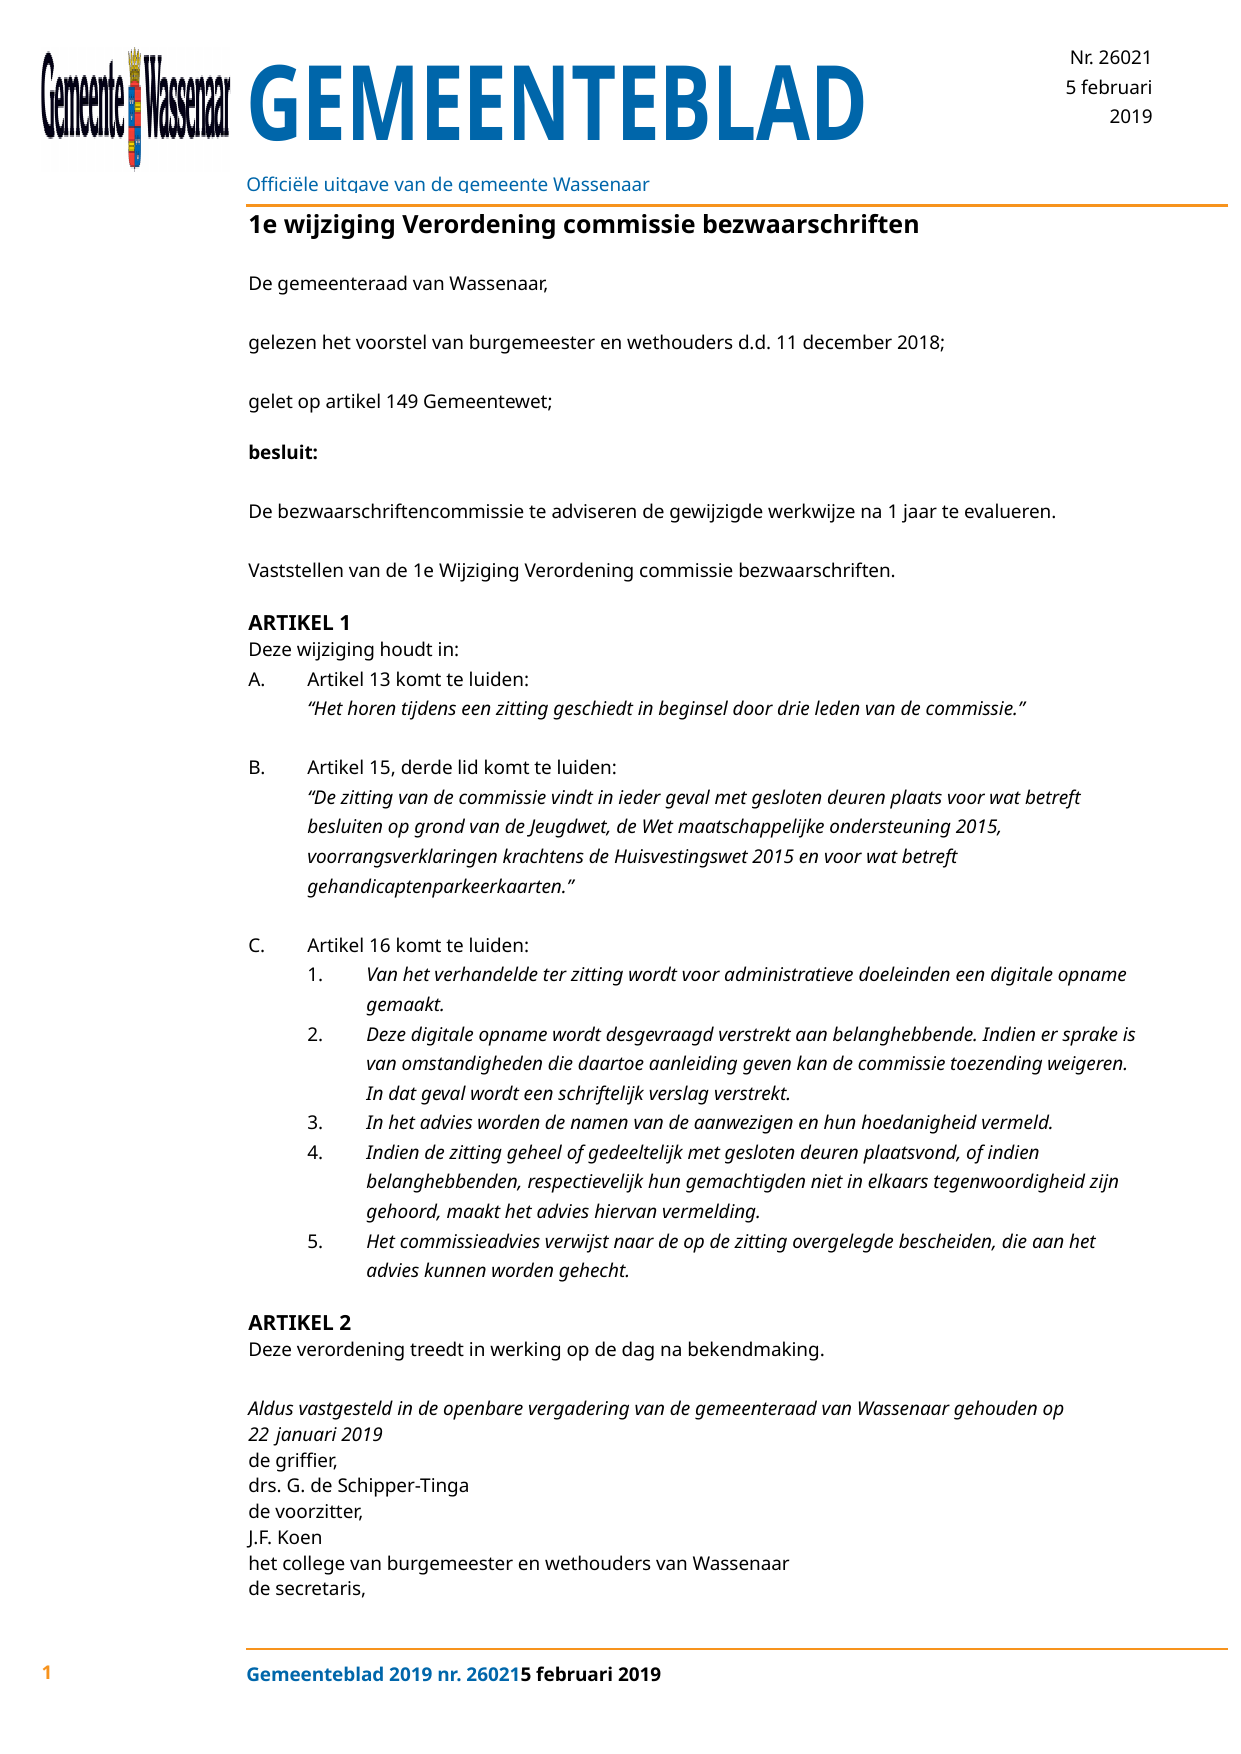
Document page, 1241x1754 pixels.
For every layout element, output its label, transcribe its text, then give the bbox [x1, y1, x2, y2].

text J.F. Koen [248, 1524, 1152, 1550]
list “De zitting van de commissie vindt in ieder geval met gesloten deuren plaats voor wat betreft besluiten op grond van de Jeugdwet, de Wet maatschappelijke ondersteuning 2015, voorrangsverklaringen krachtens de Huisvestingswet 2015 en voor wat betreft gehandicaptenparkeerkaarten.” [248, 784, 1152, 898]
list “Het horen tijdens een zitting geschiedt in beginsel door drie leden van de commissie.” [248, 695, 1152, 721]
text besluit: [248, 439, 1152, 465]
text De bezwaarschriftencommissie te adviseren de gewijzigde werkwijze na 1 jaar te evalueren. [248, 498, 1152, 524]
text de secretaris, [248, 1576, 1152, 1601]
text het college van burgemeester en wethouders van Wassenaar [248, 1550, 1152, 1576]
list In het advies worden de namen van de aanwezigen en hun hoedanigheid vermeld. [307, 1109, 1152, 1135]
list Het commissieadvies verwijst naar de op de zitting overgelegde bescheiden, die aan het advies kunnen worden gehecht. [307, 1228, 1152, 1283]
list Deze digitale opname wordt desgevraagd verstrekt aan belanghebbende. Indien er sprake is van omstandigheden die daartoe aanleiding geven kan de commissie toezending weigeren. In dat geval wordt een schriftelijk verslag verstrekt. [307, 1021, 1152, 1106]
text gelezen het voorstel van burgemeester en wethouders d.d. 11 december 2018; [248, 329, 1152, 355]
text ARTIKEL 1 [248, 608, 1152, 636]
text Vaststellen van de 1e Wijziging Verordening commissie bezwaarschriften. [248, 557, 1152, 583]
text de voorzitter, [248, 1498, 1152, 1524]
list Van het verhandelde ter zitting wordt voor administratieve doeleinden een digitale opname gemaakt. [307, 962, 1152, 1017]
list Indien de zitting geheel of gedeeltelijk met gesloten deuren plaatsvond, of indien belanghebbenden, respectievelijk hun gemachtigden niet in elkaars tegenwoordigheid zijn gehoord, maakt het advies hiervan vermelding. [307, 1139, 1152, 1224]
text Aldus vastgesteld in de openbare vergadering van de gemeenteraad van Wassenaar gehouden op 22 januari 2019 [248, 1395, 1152, 1447]
text De gemeenteraad van Wassenaar, [248, 270, 1152, 296]
text Deze wijziging houdt in: [248, 636, 1152, 662]
picture [41, 47, 231, 172]
text de griffier, [248, 1447, 1152, 1473]
list Artikel 13 komt te luiden: [248, 666, 1152, 691]
text 1e wijziging Verordening commissie bezwaarschriften [248, 207, 1152, 241]
text gelet op artikel 149 Gemeentewet; [248, 389, 1152, 414]
list Artikel 16 komt te luiden: [248, 932, 1152, 958]
text drs. G. de Schipper-Tinga [248, 1473, 1152, 1498]
list Artikel 15, derde lid komt te luiden: [248, 754, 1152, 780]
text ARTIKEL 2 [248, 1308, 1152, 1336]
text Deze verordening treedt in werking op de dag na bekendmaking. [248, 1336, 1152, 1362]
